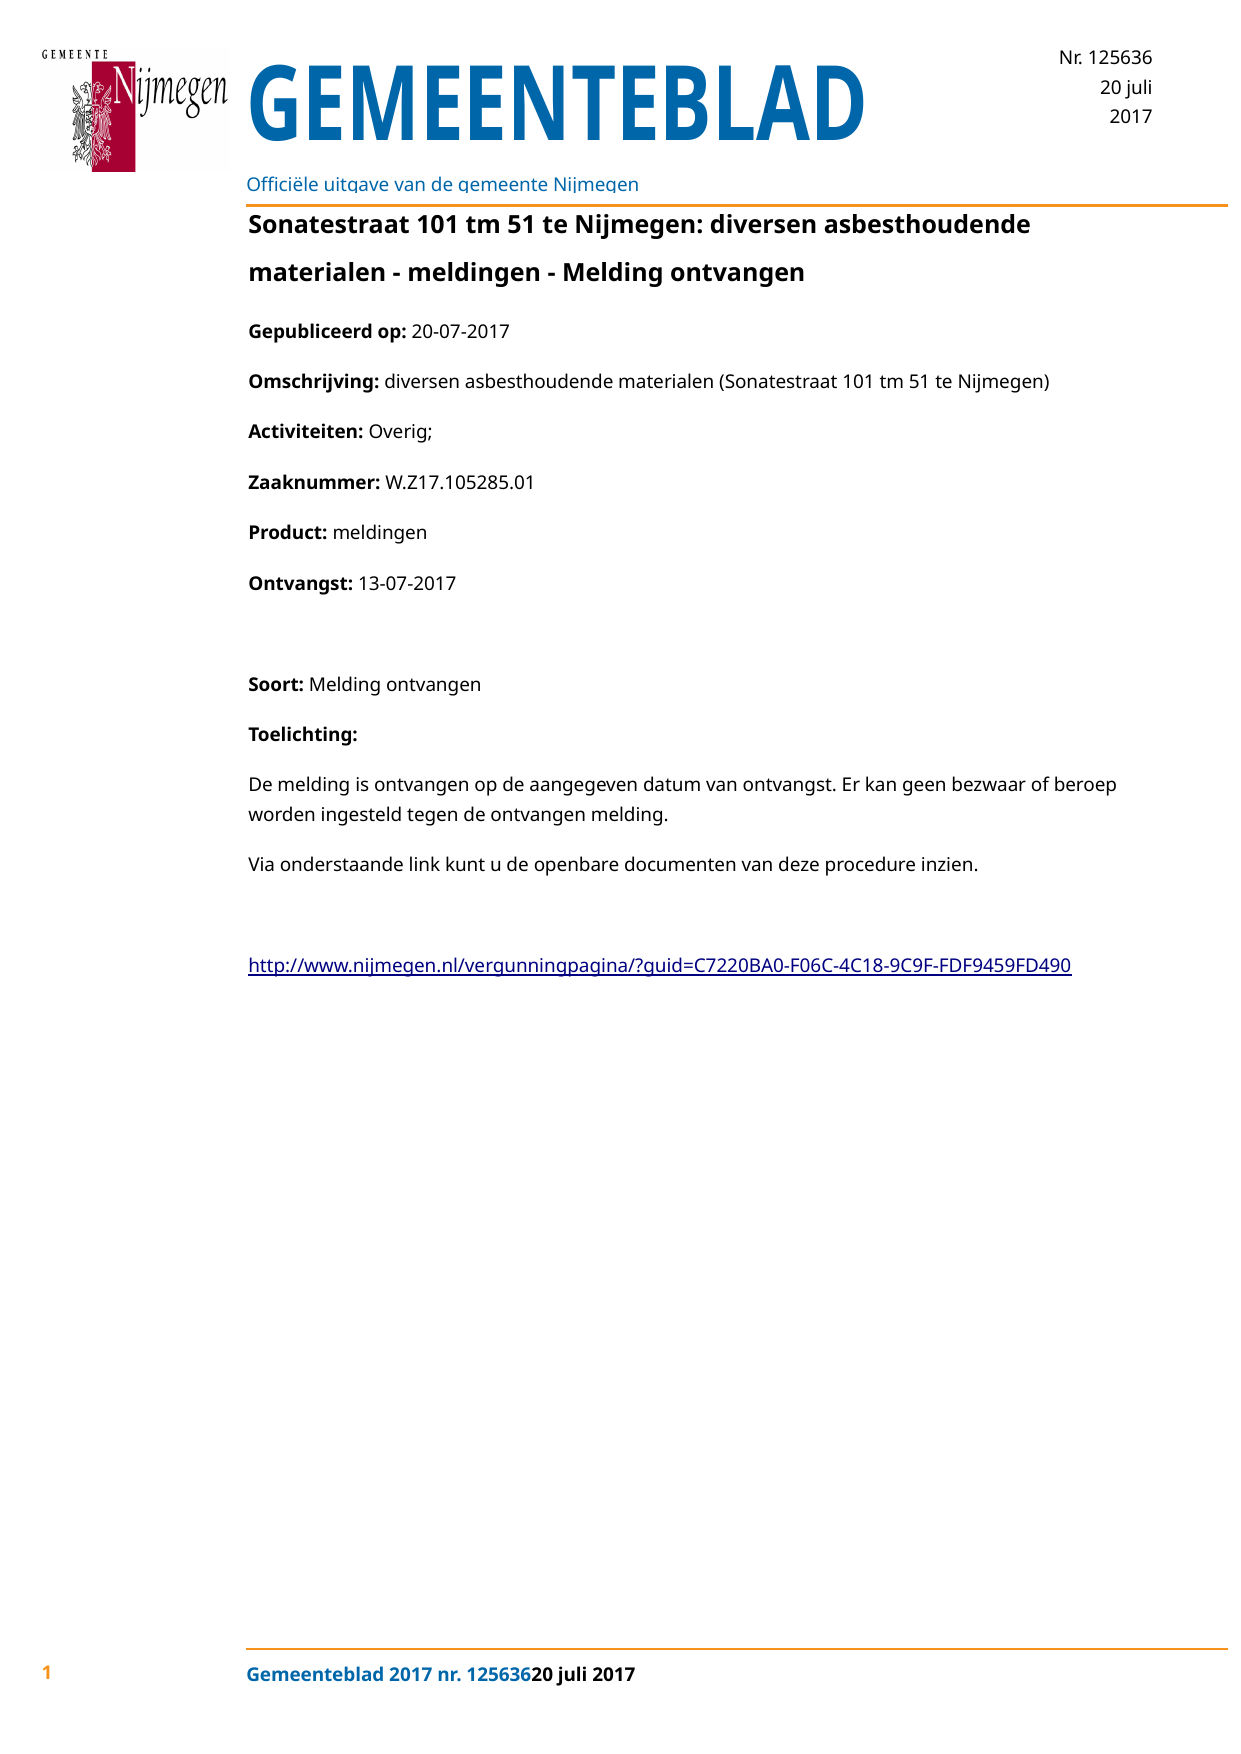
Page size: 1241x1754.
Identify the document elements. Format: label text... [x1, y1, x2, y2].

text Product: meldingen [248, 519, 1152, 545]
text Sonatestraat 101 tm 51 te Nijmegen: diversen asbesthoudende materialen - meldingen - Melding ontvangen [248, 207, 1152, 288]
text Via onderstaande link kunt u de openbare documenten van deze procedure inzien. [248, 852, 1152, 877]
text http://www.nijmegen.nl/vergunningpagina/?guid=C7220BA0-F06C-4C18-9C9F-FDF9459FD490 [248, 952, 1152, 978]
text Omschrijving: diversen asbesthoudende materialen (Sonatestraat 101 tm 51 te Nijmegen) [248, 368, 1152, 394]
text Activiteiten: Overig; [248, 419, 1152, 444]
picture [41, 47, 231, 172]
text Zaaknummer: W.Z17.105285.01 [248, 469, 1152, 495]
text De melding is ontvangen op de aangegeven datum van ontvangst. Er kan geen bezwaar of beroep worden ingesteld tegen de ontvangen melding. [248, 772, 1152, 827]
text Soort: Melding ontvangen [248, 671, 1152, 697]
text Gepubliceerd op: 20-07-2017 [248, 318, 1152, 344]
text Toelichting: [248, 721, 1152, 747]
text Ontvangst: 13-07-2017 [248, 570, 1152, 596]
